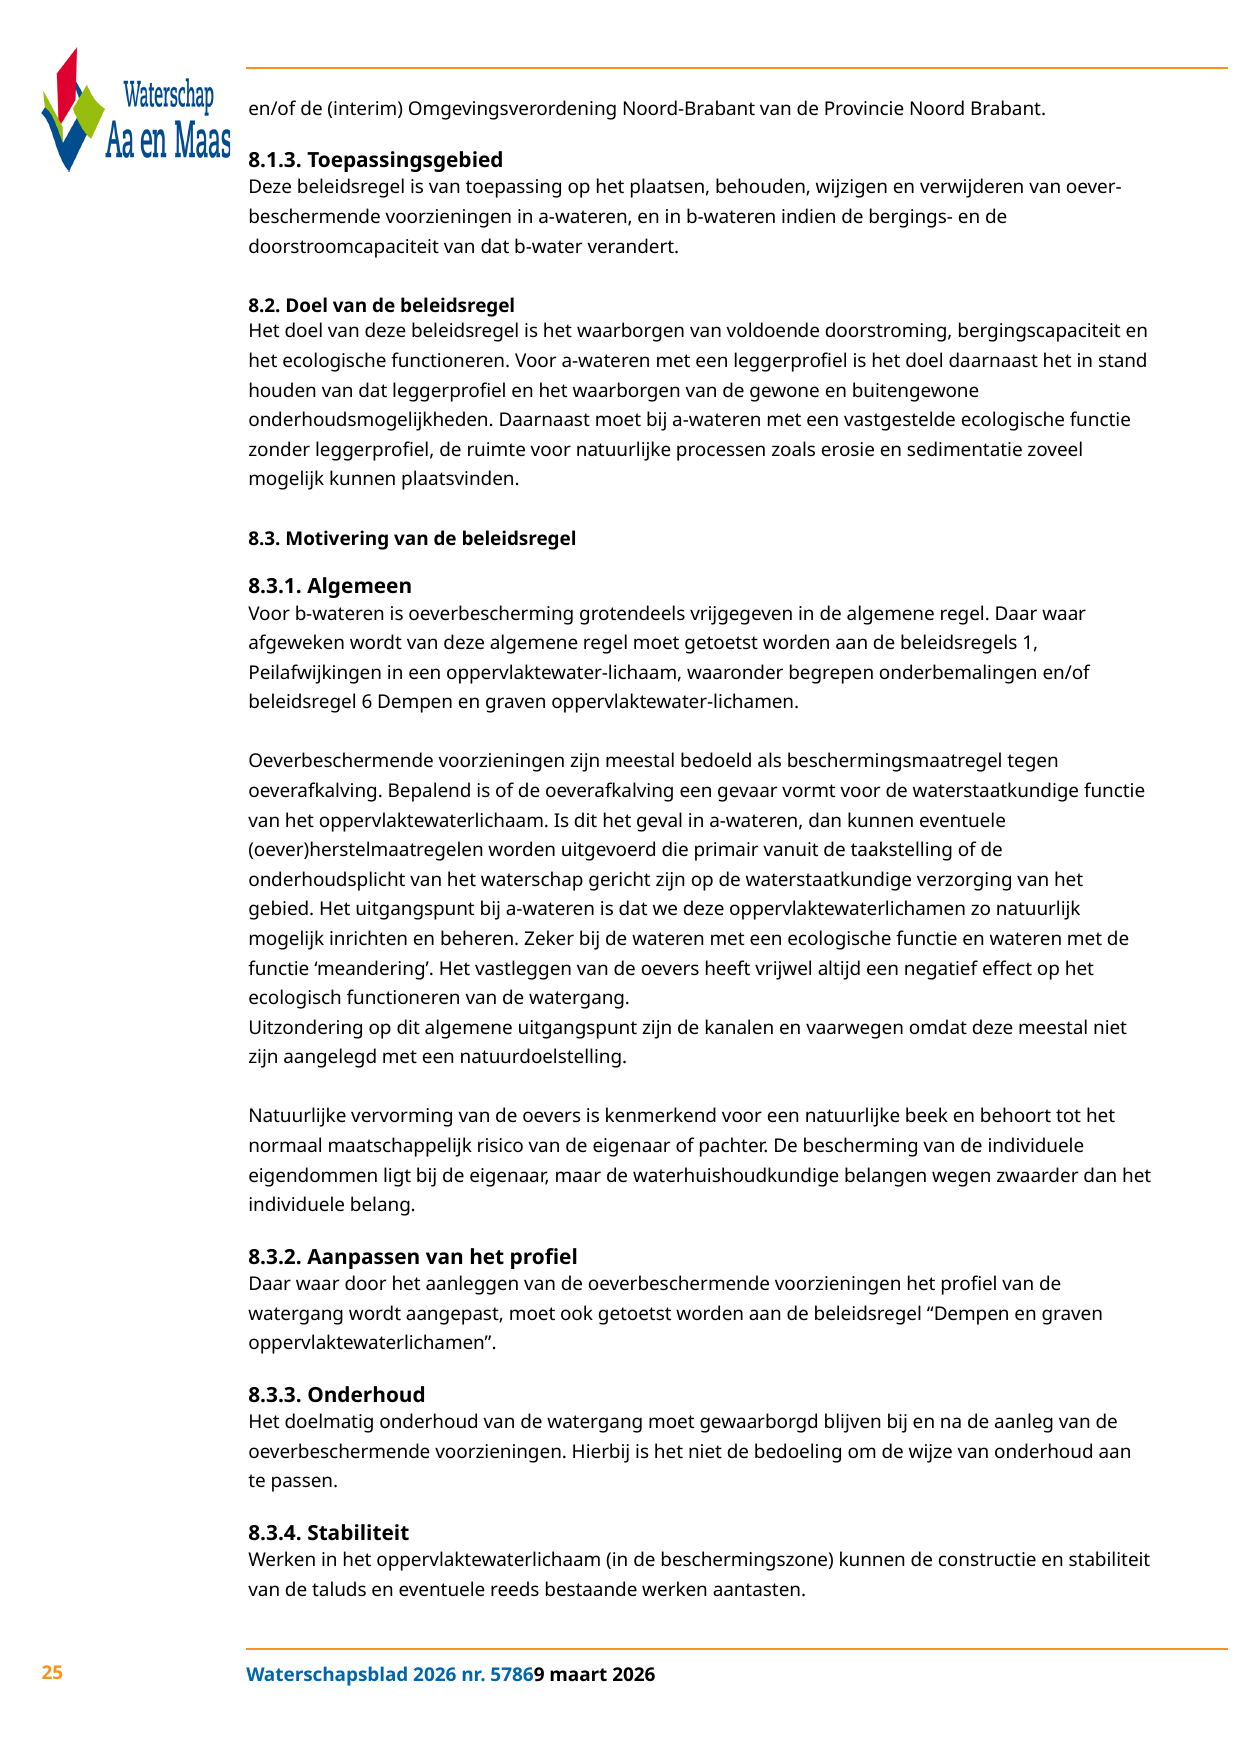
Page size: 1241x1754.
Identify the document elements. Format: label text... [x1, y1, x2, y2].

picture [41, 47, 231, 172]
text 8.3. Motivering van de beleidsregel [248, 525, 1152, 551]
text Het doelmatig onderhoud van de watergang moet gewaarborgd blijven bij en na de aanleg van de oeverbeschermende voorzieningen. Hierbij is het niet de bedoeling om de wijze van onderhoud aan te passen. [248, 1408, 1152, 1493]
text Uitzondering op dit algemene uitgangspunt zijn de kanalen en vaarwegen omdat deze meestal niet zijn aangelegd met een natuurdoelstelling. [248, 1014, 1152, 1069]
text 8.3.2. Aanpassen van het profiel [248, 1242, 1152, 1270]
text en/of de (interim) Omgevingsverordening Noord-Brabant van de Provincie Noord Brabant. [248, 95, 1152, 121]
text Voor b-wateren is oeverbescherming grotendeels vrijgegeven in de algemene regel. Daar waar afgeweken wordt van deze algemene regel moet getoetst worden aan de beleidsregels 1, Peilafwijkingen in een oppervlaktewater-lichaam, waaronder begrepen onderbemalingen en/of beleidsregel 6 Dempen en graven oppervlaktewater-lichamen. [248, 600, 1152, 714]
text Deze beleidsregel is van toepassing op het plaatsen, behouden, wijzigen en verwijderen van oever-beschermende voorzieningen in a-wateren, en in b-wateren indien de bergings- en de doorstroomcapaciteit van dat b-water verandert. [248, 174, 1152, 258]
text Werken in het oppervlaktewaterlichaam (in de beschermingszone) kunnen de constructie en stabiliteit van de taluds en eventuele reeds bestaande werken aantasten. [248, 1546, 1152, 1602]
text Het doel van deze beleidsregel is het waarborgen van voldoende doorstroming, bergingscapaciteit en het ecologische functioneren. Voor a-wateren met een leggerprofiel is het doel daarnaast het in stand houden van dat leggerprofiel en het waarborgen van de gewone en buitengewone onderhoudsmogelijkheden. Daarnaast moet bij a-wateren met een vastgestelde ecologische functie zonder leggerprofiel, de ruimte voor natuurlijke processen zoals erosie en sedimentatie zoveel mogelijk kunnen plaatsvinden. [248, 318, 1152, 491]
text Oeverbeschermende voorzieningen zijn meestal bedoeld als beschermingsmaatregel tegen oeverafkalving. Bepalend is of de oeverafkalving een gevaar vormt voor de waterstaatkundige functie van het oppervlaktewaterlichaam. Is dit het geval in a-wateren, dan kunnen eventuele (oever)herstelmaatregelen worden uitgevoerd die primair vanuit de taakstelling of de onderhoudsplicht van het waterschap gericht zijn op de waterstaatkundige verzorging van het gebied. Het uitgangspunt bij a-wateren is dat we deze oppervlaktewaterlichamen zo natuurlijk mogelijk inrichten en beheren. Zeker bij de wateren met een ecologische functie en wateren met de functie ‘meandering’. Het vastleggen van de oevers heeft vrijwel altijd een negatief effect op het ecologisch functioneren van de watergang. [248, 748, 1152, 1010]
text Natuurlijke vervorming van de oevers is kenmerkend voor een natuurlijke beek en behoort tot het normaal maatschappelijk risico van de eigenaar of pachter. De bescherming van de individuele eigendommen ligt bij de eigenaar, maar de waterhuishoudkundige belangen wegen zwaarder dan het individuele belang. [248, 1103, 1152, 1217]
text 8.3.3. Onderhoud [248, 1380, 1152, 1408]
text 8.2. Doel van de beleidsregel [248, 292, 1152, 318]
text Daar waar door het aanleggen van de oeverbeschermende voorzieningen het profiel van de watergang wordt aangepast, moet ook getoetst worden aan de beleidsregel “Dempen en graven oppervlaktewaterlichamen”. [248, 1270, 1152, 1355]
text 8.3.1. Algemeen [248, 571, 1152, 600]
text 8.1.3. Toepassingsgebied [248, 145, 1152, 174]
text 8.3.4. Stabiliteit [248, 1518, 1152, 1546]
